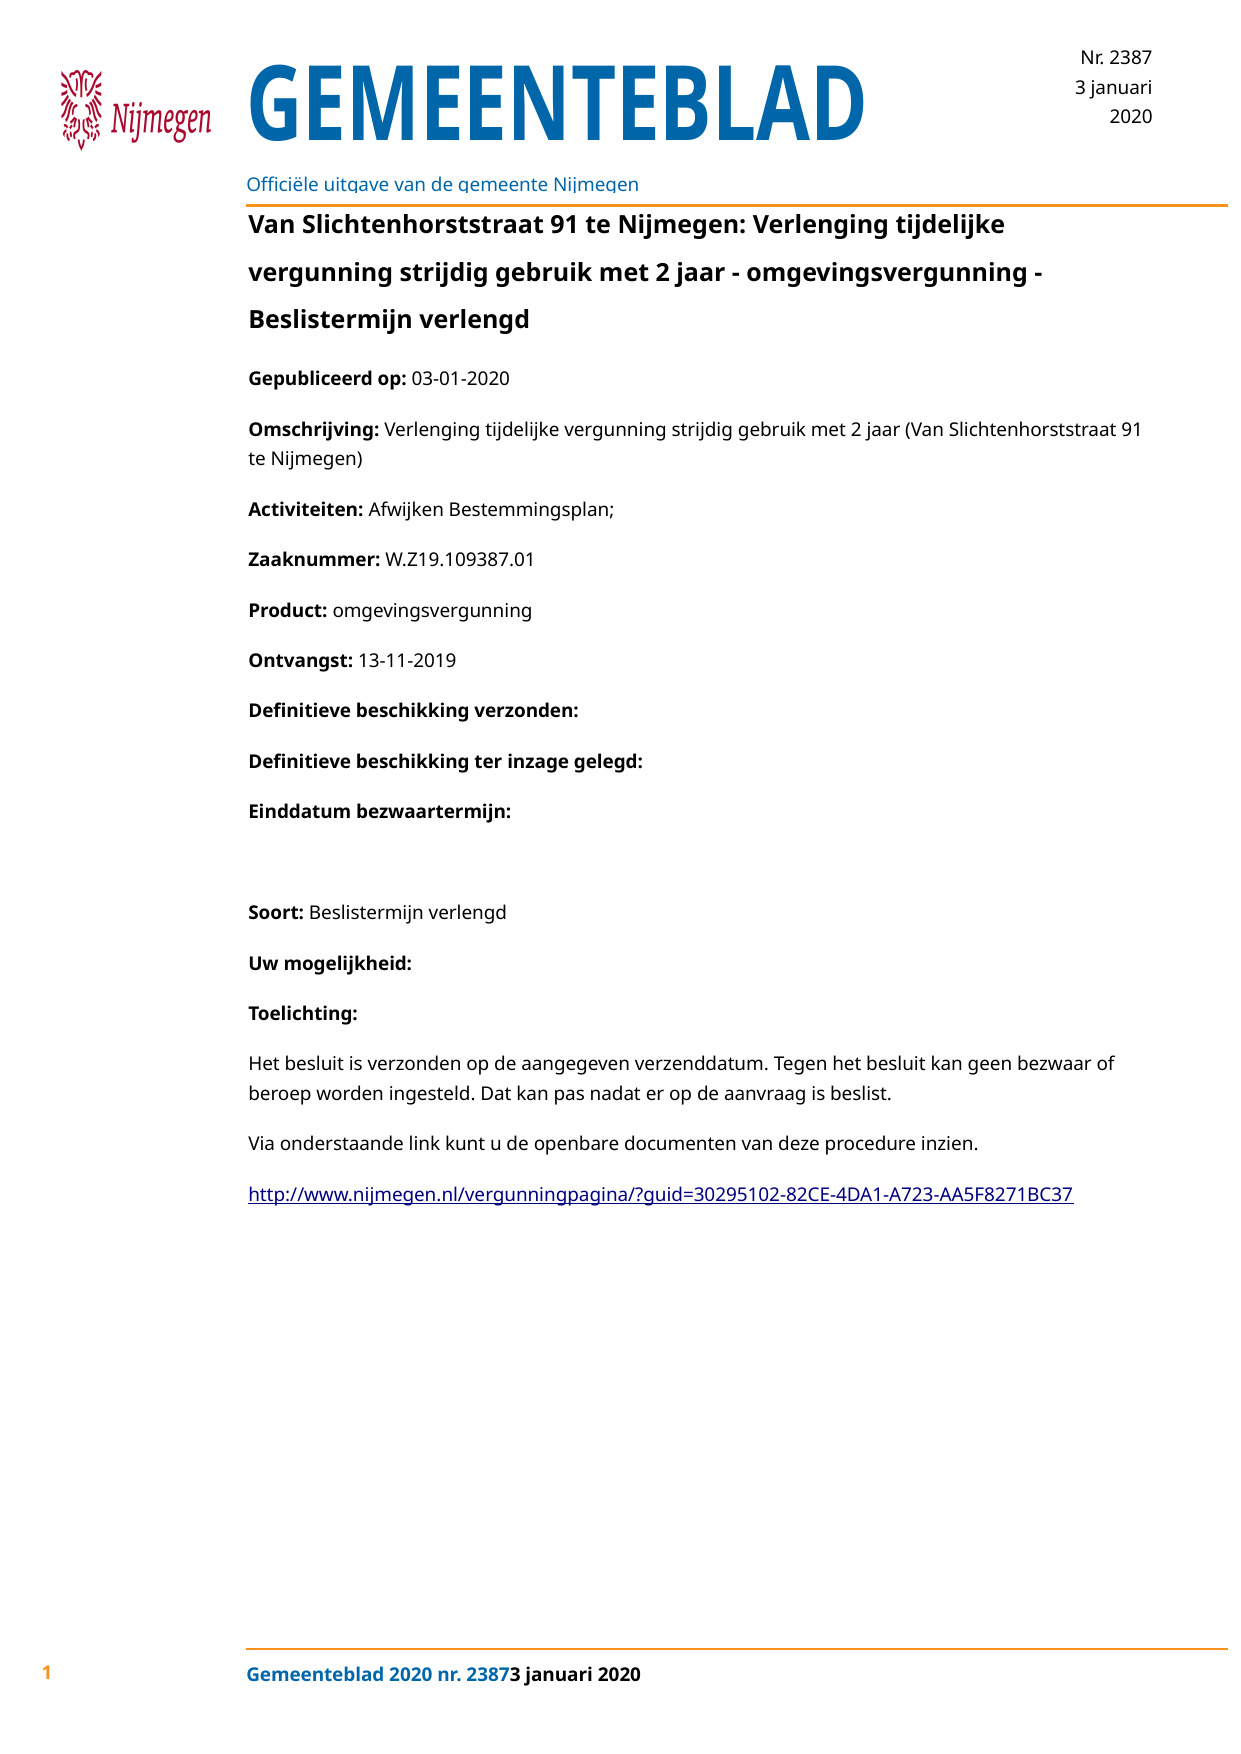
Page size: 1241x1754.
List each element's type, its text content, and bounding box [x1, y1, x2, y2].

text Toelichting: [248, 1000, 1152, 1026]
text Soort: Beslistermijn verlengd [248, 899, 1152, 925]
picture [41, 47, 231, 172]
text Het besluit is verzonden op de aangegeven verzenddatum. Tegen het besluit kan geen bezwaar of beroep worden ingesteld. Dat kan pas nadat er op de aanvraag is beslist. [248, 1051, 1152, 1106]
text http://www.nijmegen.nl/vergunningpagina/?guid=30295102-82CE-4DA1-A723-AA5F8271BC37 [248, 1181, 1152, 1207]
text Definitieve beschikking ter inzage gelegd: [248, 748, 1152, 774]
text Product: omgevingsvergunning [248, 597, 1152, 622]
text Zaaknummer: W.Z19.109387.01 [248, 546, 1152, 572]
text Van Slichtenhorststraat 91 te Nijmegen: Verlenging tijdelijke vergunning strijdig gebruik met 2 jaar - omgevingsvergunning - Beslistermijn verlengd [248, 207, 1152, 336]
text Uw mogelijkheid: [248, 950, 1152, 975]
text Definitieve beschikking verzonden: [248, 698, 1152, 723]
text Via onderstaande link kunt u de openbare documenten van deze procedure inzien. [248, 1131, 1152, 1156]
text Ontvangst: 13-11-2019 [248, 647, 1152, 673]
text Activiteiten: Afwijken Bestemmingsplan; [248, 496, 1152, 522]
text Omschrijving: Verlenging tijdelijke vergunning strijdig gebruik met 2 jaar (Van Slichtenhorststraat 91 te Nijmegen) [248, 416, 1152, 471]
text Gepubliceerd op: 03-01-2020 [248, 366, 1152, 391]
text Einddatum bezwaartermijn: [248, 798, 1152, 824]
